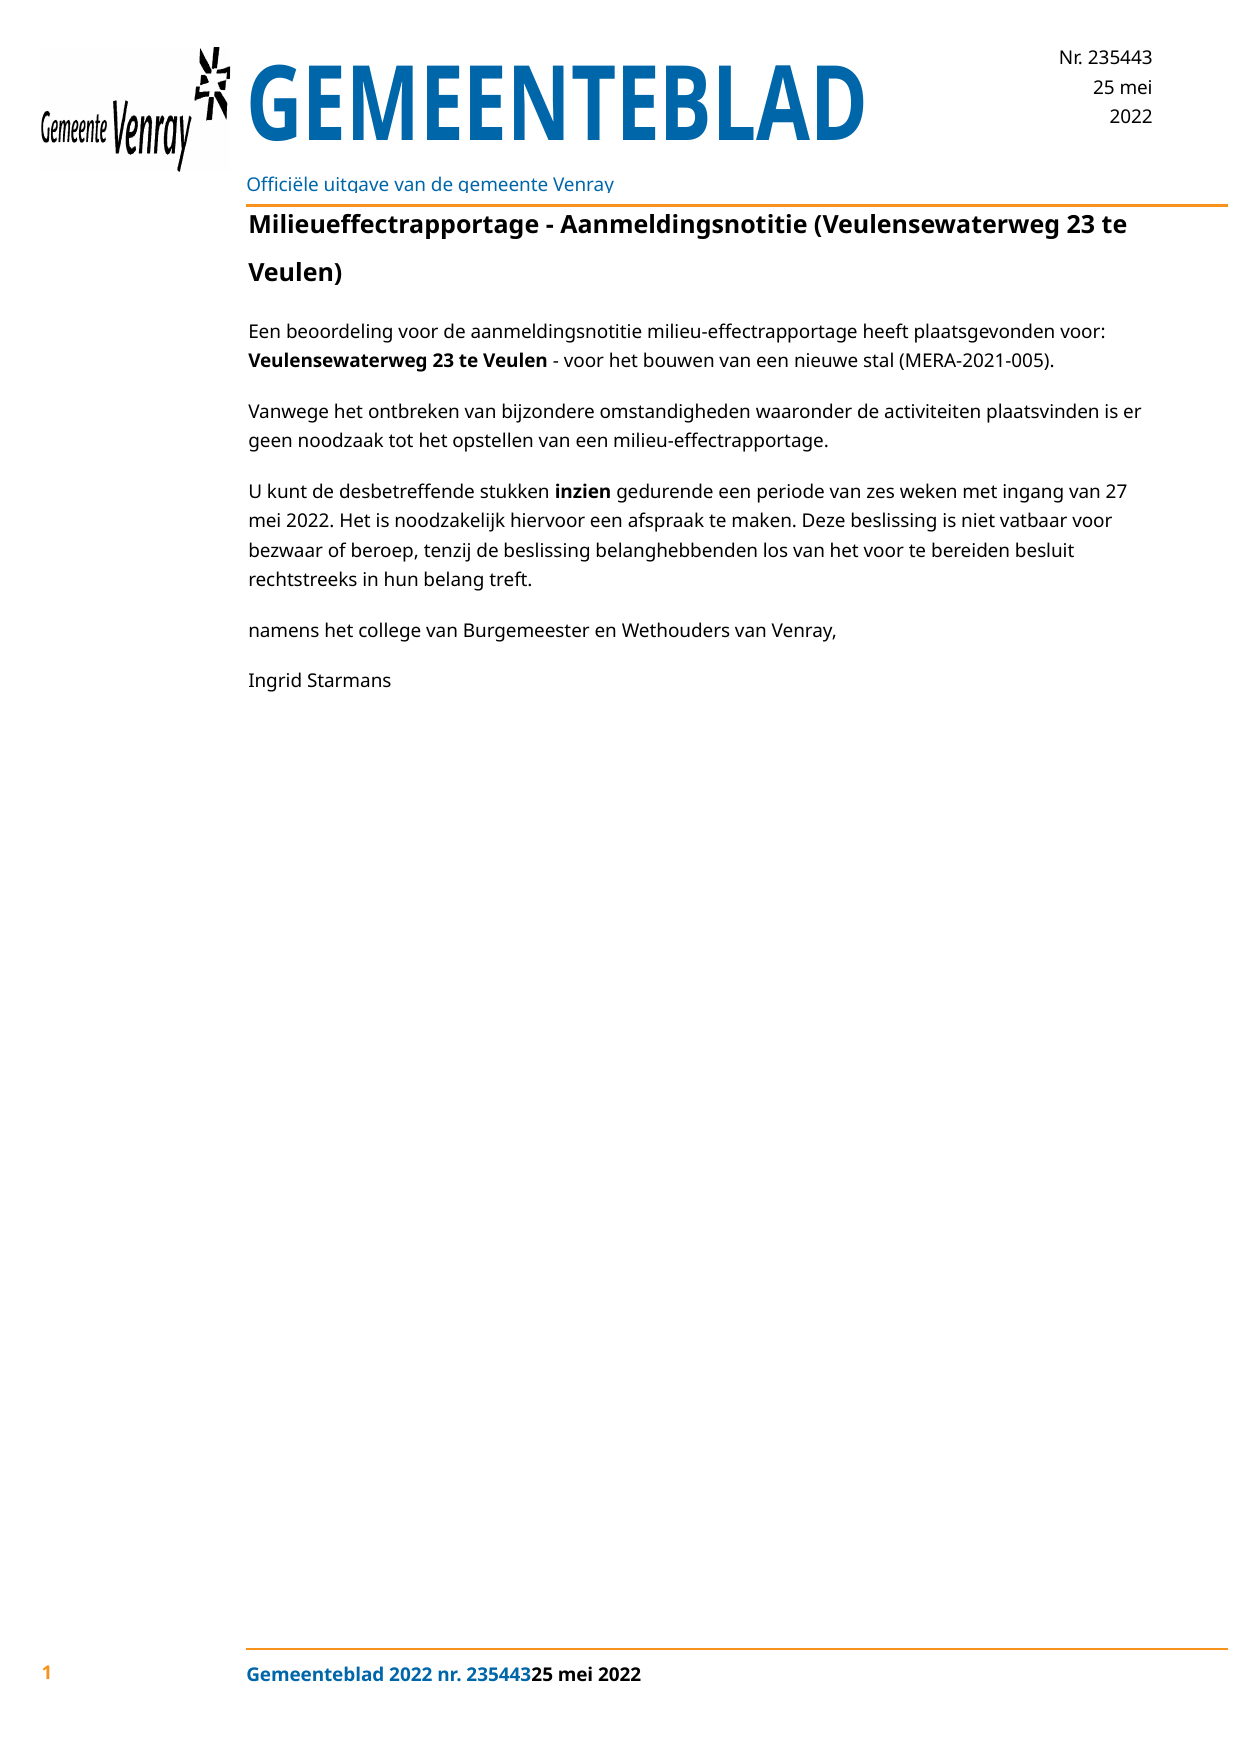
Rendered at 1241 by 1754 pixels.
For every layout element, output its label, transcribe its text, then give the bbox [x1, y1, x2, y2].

text Een beoordeling voor de aanmeldingsnotitie milieu-effectrapportage heeft plaatsgevonden voor: Veulensewaterweg 23 te Veulen - voor het bouwen van een nieuwe stal (MERA-2021-005). [248, 318, 1152, 373]
text Vanwege het ontbreken van bijzondere omstandigheden waaronder de activiteiten plaatsvinden is er geen noodzaak tot het opstellen van een milieu-effectrapportage. [248, 398, 1152, 453]
picture [41, 47, 231, 172]
text namens het college van Burgemeester en Wethouders van Venray, [248, 617, 1152, 643]
text U kunt de desbetreffende stukken inzien gedurende een periode van zes weken met ingang van 27 mei 2022. Het is noodzakelijk hiervoor een afspraak te maken. Deze beslissing is niet vatbaar voor bezwaar of beroep, tenzij de beslissing belanghebbenden los van het voor te bereiden besluit rechtstreeks in hun belang treft. [248, 478, 1152, 592]
text Ingrid Starmans [248, 667, 1152, 693]
text Milieueffectrapportage - Aanmeldingsnotitie (Veulensewaterweg 23 te Veulen) [248, 207, 1152, 288]
